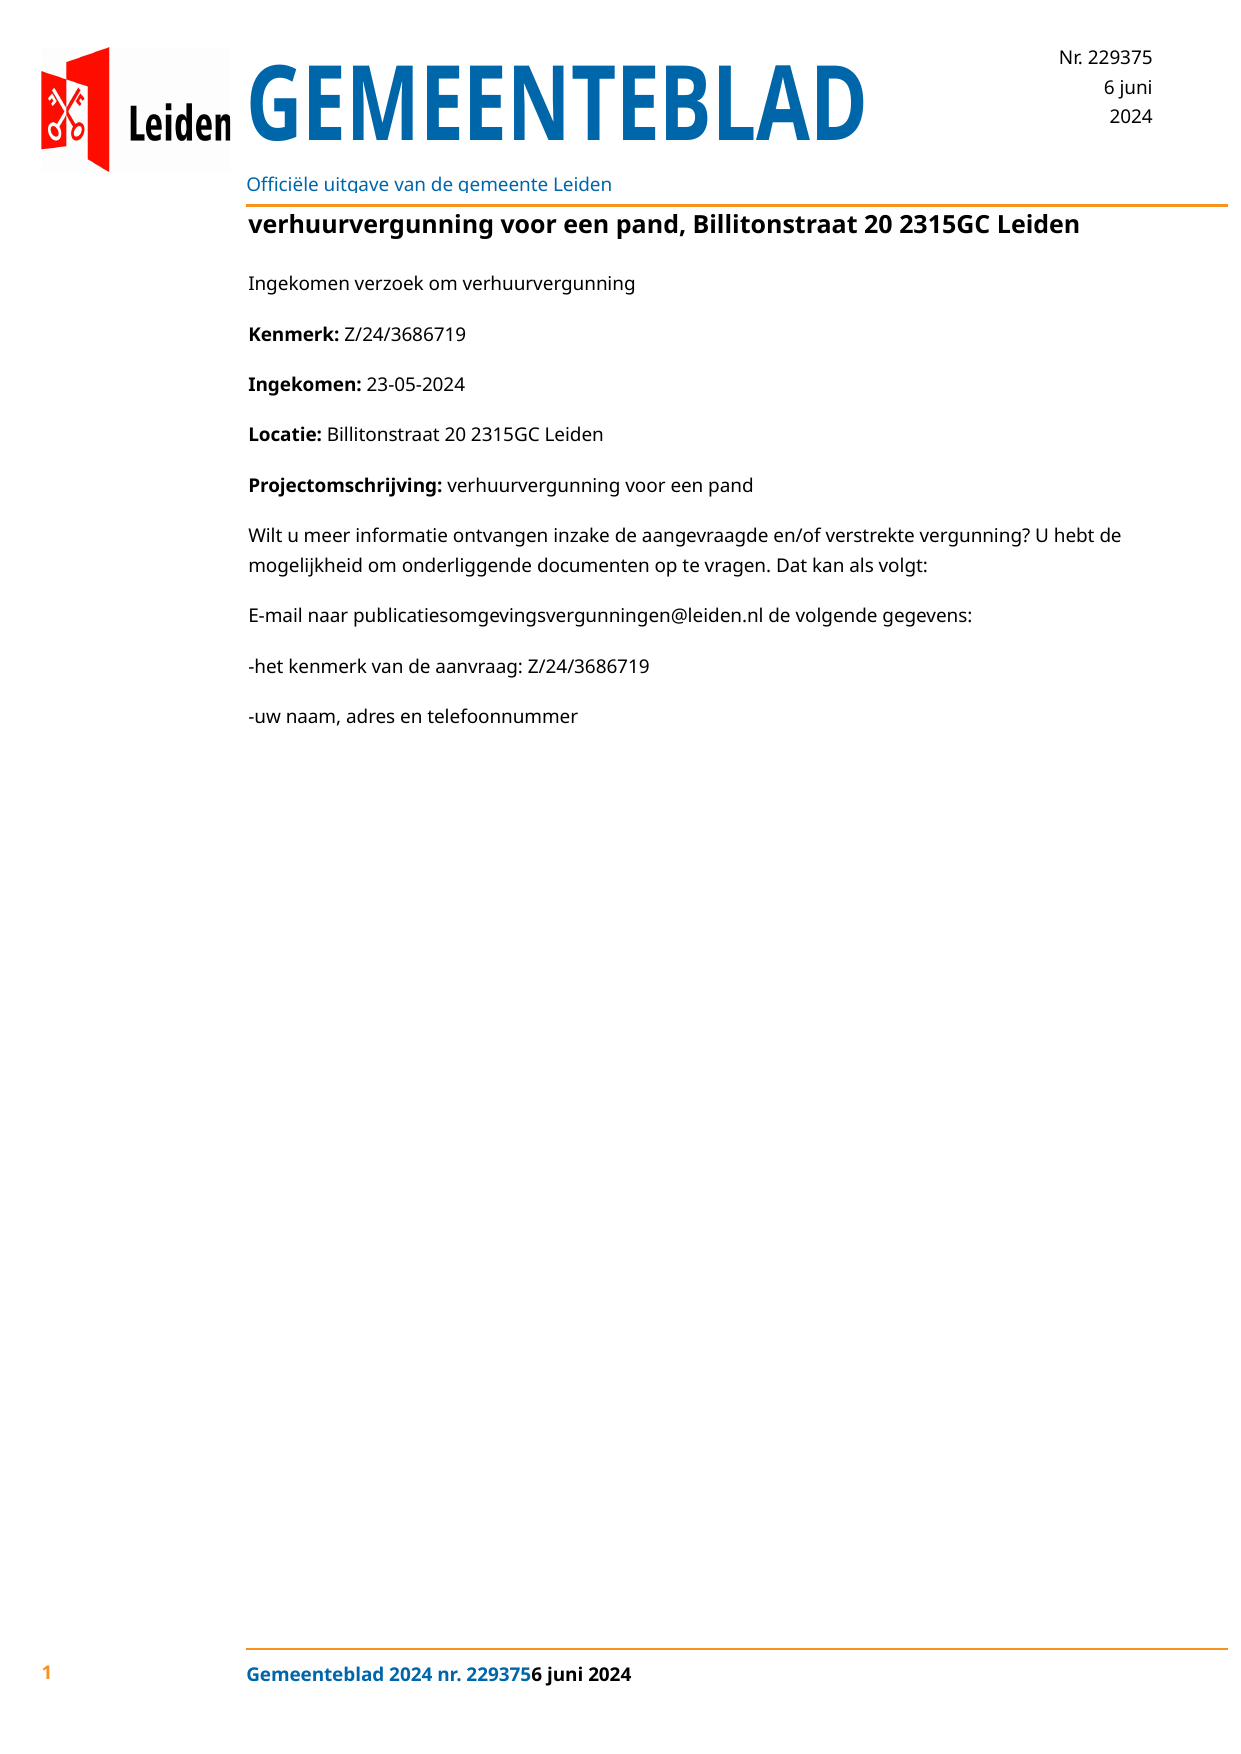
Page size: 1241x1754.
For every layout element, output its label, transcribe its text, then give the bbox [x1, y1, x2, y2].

text Ingekomen: 23-05-2024 [248, 371, 1152, 397]
text -het kenmerk van de aanvraag: Z/24/3686719 [248, 653, 1152, 678]
text Projectomschrijving: verhuurvergunning voor een pand [248, 472, 1152, 498]
text Locatie: Billitonstraat 20 2315GC Leiden [248, 422, 1152, 447]
text -uw naam, adres en telefoonnummer [248, 703, 1152, 729]
text Wilt u meer informatie ontvangen inzake de aangevraagde en/of verstrekte vergunning? U hebt de mogelijkheid om onderliggende documenten op te vragen. Dat kan als volgt: [248, 522, 1152, 578]
text Ingekomen verzoek om verhuurvergunning [248, 270, 1152, 296]
text Kenmerk: Z/24/3686719 [248, 321, 1152, 346]
picture [41, 47, 231, 172]
text verhuurvergunning voor een pand, Billitonstraat 20 2315GC Leiden [248, 207, 1152, 241]
text E-mail naar publicatiesomgevingsvergunningen@leiden.nl de volgende gegevens: [248, 602, 1152, 628]
